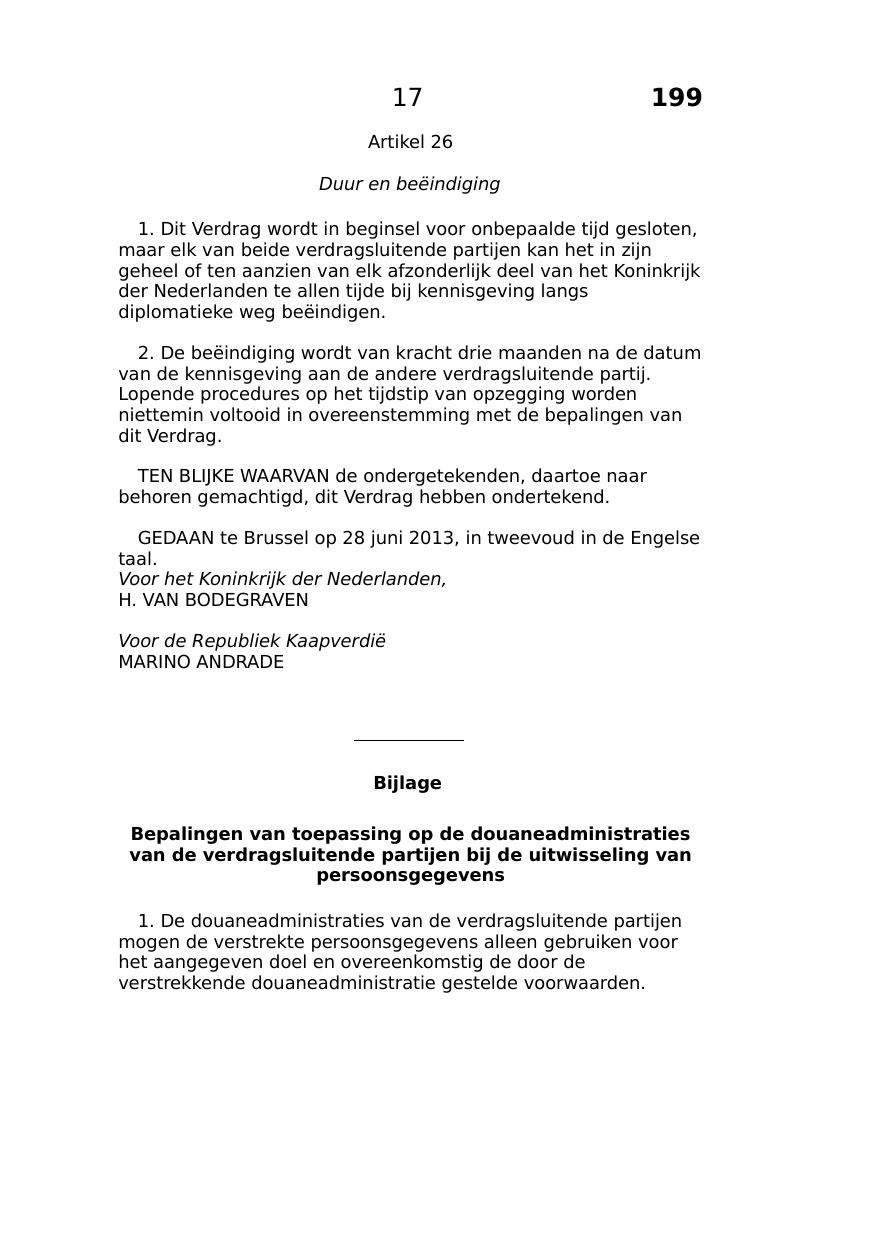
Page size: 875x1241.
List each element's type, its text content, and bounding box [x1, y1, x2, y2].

subtitle Bepalingen van toepassing op de douaneadministraties van de verdragsluitende partijen bij de uitwisseling van persoonsgegevens [118, 824, 703, 886]
text 2. De beëindiging wordt van kracht drie maanden na de datum van de kennisgeving aan de andere verdragsluitende partij. Lopende procedures op het tijdstip van opzegging worden niettemin voltooid in overeenstemming met de bepalingen van dit Verdrag. [118, 343, 703, 446]
text 1. Dit Verdrag wordt in beginsel voor onbepaalde tijd gesloten, maar elk van beide verdragsluitende partijen kan het in zijn geheel of ten aanzien van elk afzonderlijk deel van het Koninkrijk der Nederlanden te allen tijde bij kennisgeving langs diplomatieke weg beëindigen. [118, 219, 703, 323]
subtitle Bijlage [118, 773, 703, 794]
subtitle Artikel 26 Duur en beëindiging [118, 132, 703, 194]
text 1. De douaneadministraties van de verdragsluitende partijen mogen de verstrekte persoonsgegevens alleen gebruiken voor het aangegeven doel en overeenkomstig de door de verstrekkende douaneadministratie gestelde voorwaarden. [118, 911, 703, 994]
text GEDAAN te Brussel op 28 juni 2013, in tweevoud in de Engelse taal. [118, 528, 703, 569]
text TEN BLIJKE WAARVAN de ondergetekenden, daartoe naar behoren gemachtigd, dit Verdrag hebben ondertekend. [118, 466, 703, 508]
text Voor het Koninkrijk der Nederlanden, H. VAN BODEGRAVEN [118, 569, 703, 611]
text Voor de Republiek Kaapverdië MARINO ANDRADE [118, 631, 703, 672]
